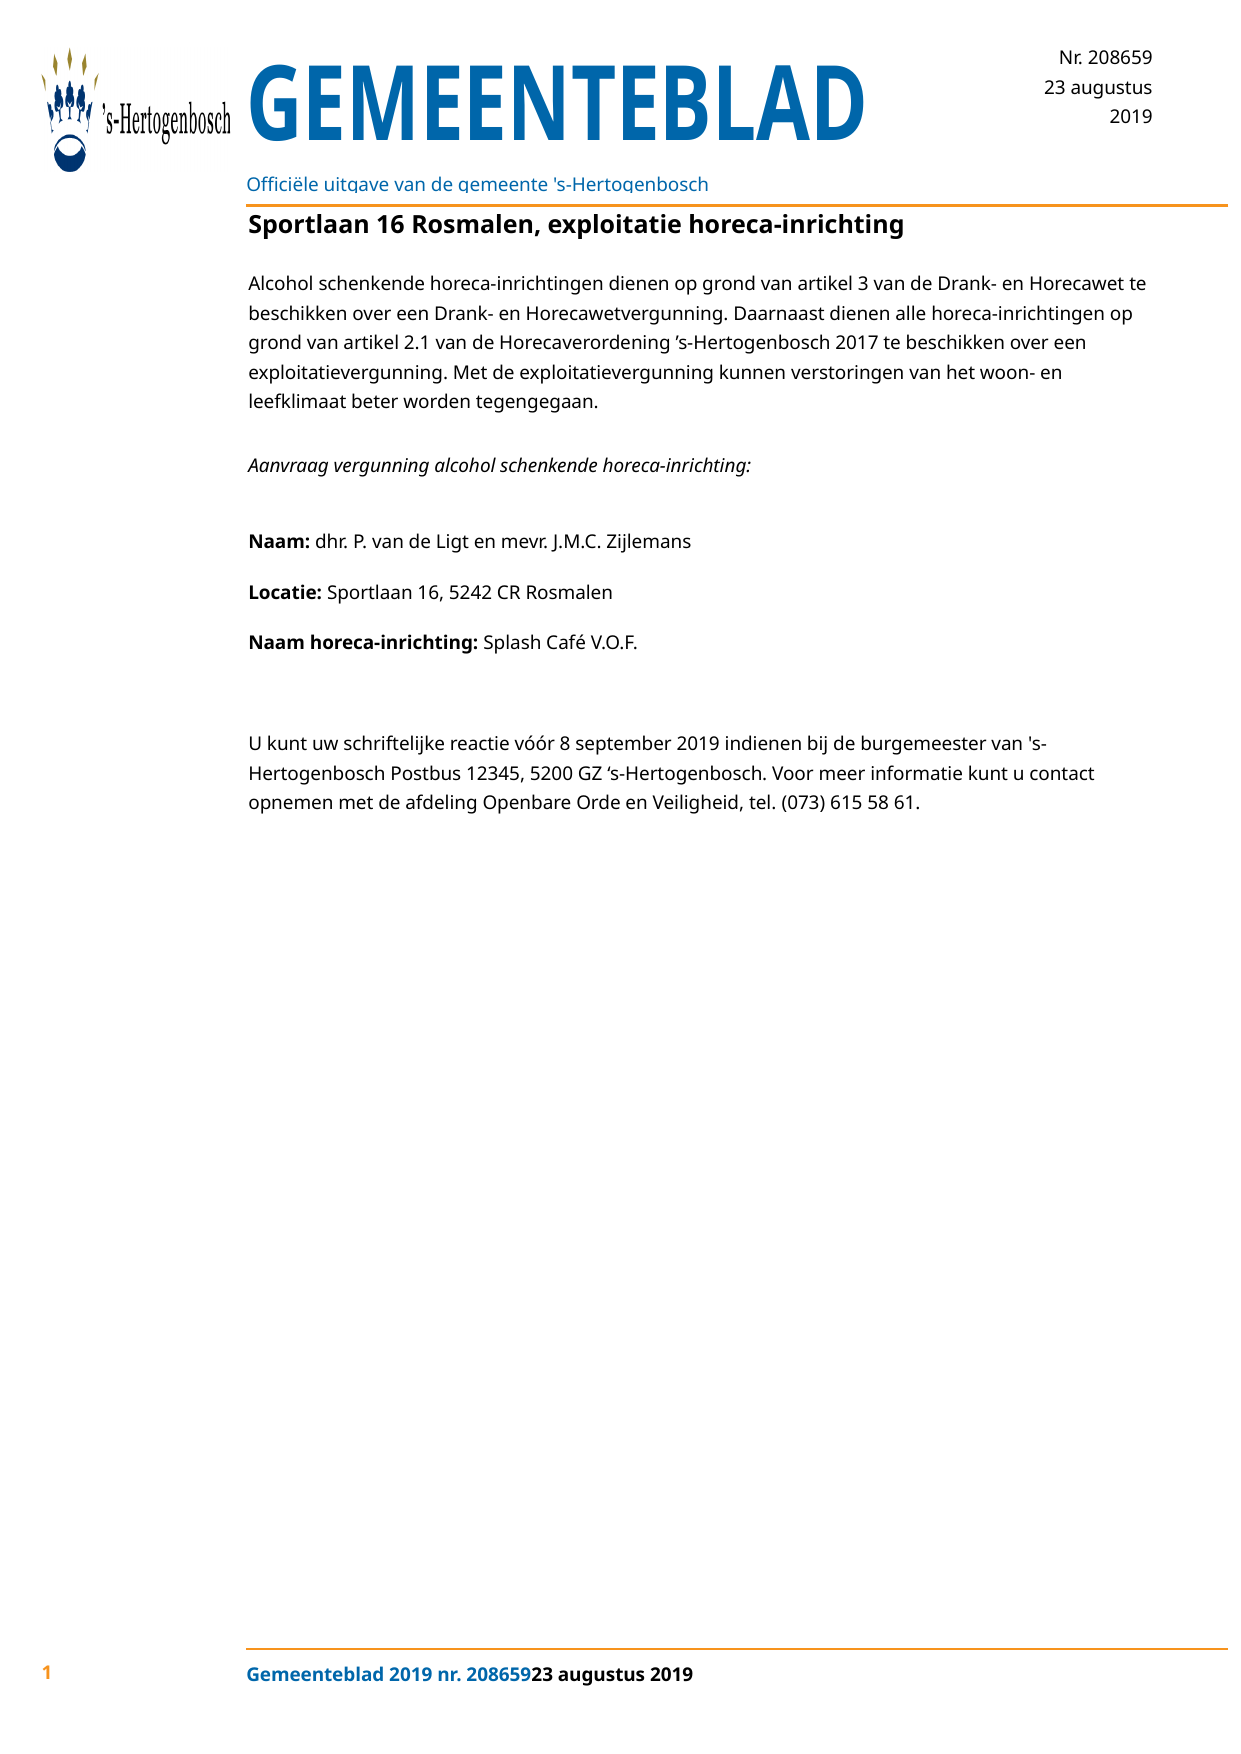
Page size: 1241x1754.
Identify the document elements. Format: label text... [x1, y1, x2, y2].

text Aanvraag vergunning alcohol schenkende horeca-inrichting: [248, 453, 1152, 478]
text Naam: dhr. P. van de Ligt en mevr. J.M.C. Zijlemans [248, 529, 1152, 554]
picture [41, 47, 231, 172]
text Alcohol schenkende horeca-inrichtingen dienen op grond van artikel 3 van de Drank- en Horecawet te beschikken over een Drank- en Horecawetvergunning. Daarnaast dienen alle horeca-inrichtingen op grond van artikel 2.1 van de Horecaverordening ’s-Hertogenbosch 2017 te beschikken over een exploitatievergunning. Met de exploitatievergunning kunnen verstoringen van het woon- en leefklimaat beter worden tegengegaan. [248, 270, 1152, 414]
text Naam horeca-inrichting: Splash Café V.O.F. [248, 629, 1152, 655]
text U kunt uw schriftelijke reactie vóór 8 september 2019 indienen bij de burgemeester van 's-Hertogenbosch Postbus 12345, 5200 GZ ‘s-Hertogenbosch. Voor meer informatie kunt u contact opnemen met de afdeling Openbare Orde en Veiligheid, tel. (073) 615 58 61. [248, 730, 1152, 815]
text Sportlaan 16 Rosmalen, exploitatie horeca-inrichting [248, 207, 1152, 241]
text Locatie: Sportlaan 16, 5242 CR Rosmalen [248, 579, 1152, 605]
